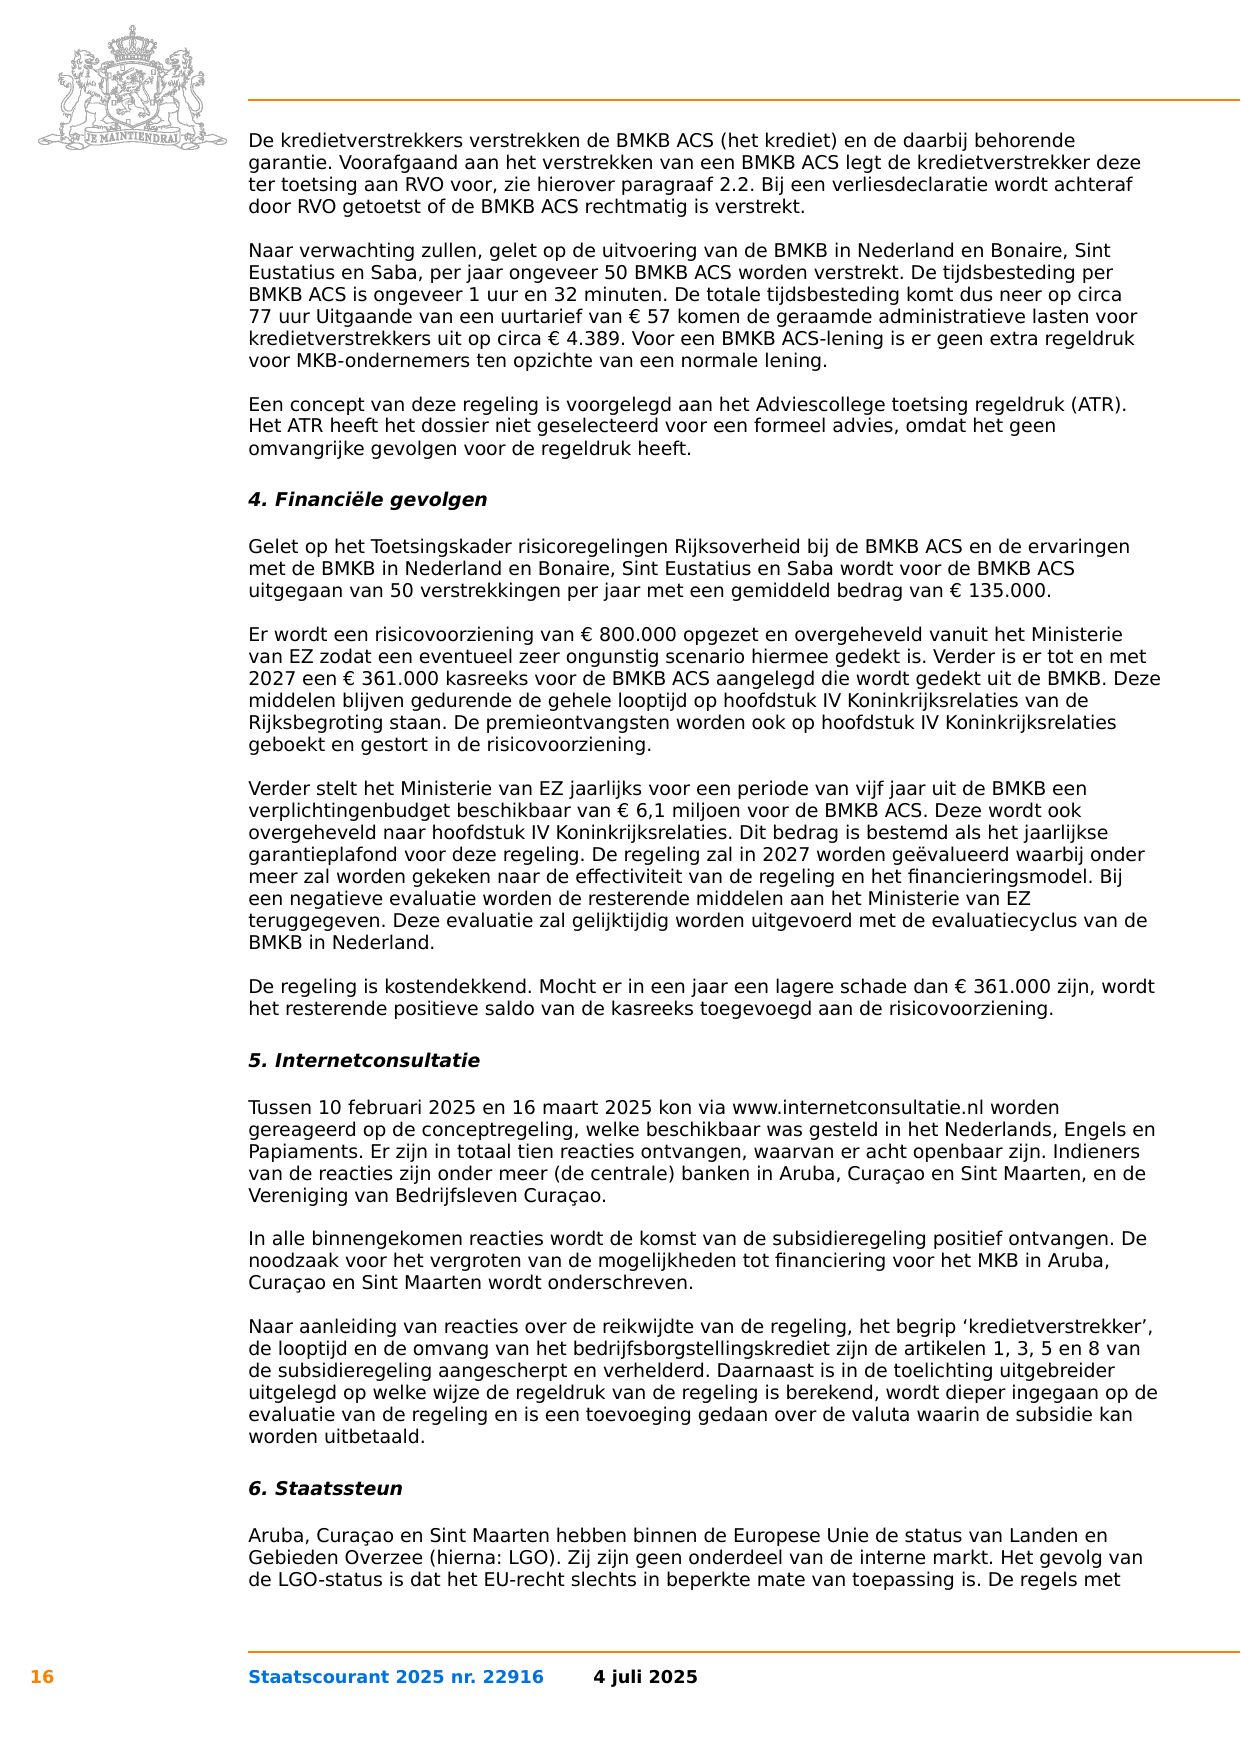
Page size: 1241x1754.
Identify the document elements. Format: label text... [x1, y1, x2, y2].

subtitle 6. Staatssteun [248, 1478, 1163, 1500]
text Er wordt een risicovoorziening van € 800.000 opgezet en overgeheveld vanuit het Ministerie van EZ zodat een eventueel zeer ongunstig scenario hiermee gedekt is. Verder is er tot en met 2027 een € 361.000 kasreeks voor de BMKB ACS aangelegd die wordt gedekt uit de BMKB. Deze middelen blijven gedurende de gehele looptijd op hoofdstuk IV Koninkrijksrelaties van de Rijksbegroting staan. De premieontvangsten worden ook op hoofdstuk IV Koninkrijksrelaties geboekt en gestort in de risicovoorziening. [248, 624, 1163, 756]
subtitle 4. Financiële gevolgen [248, 489, 1163, 511]
subtitle 5. Internetconsultatie [248, 1049, 1163, 1072]
text Een concept van deze regeling is voorgelegd aan het Adviescollege toetsing regeldruk (ATR). Het ATR heeft het dossier niet geselecteerd voor een formeel advies, omdat het geen omvangrijke gevolgen voor de regeldruk heeft. [248, 393, 1163, 459]
text Gelet op het Toetsingskader risicoregelingen Rijksoverheid bij de BMKB ACS en de ervaringen met de BMKB in Nederland en Bonaire, Sint Eustatius en Saba wordt voor de BMKB ACS uitgegaan van 50 verstrekkingen per jaar met een gemiddeld bedrag van € 135.000. [248, 536, 1163, 602]
text Aruba, Curaçao en Sint Maarten hebben binnen de Europese Unie de status van Landen en Gebieden Overzee (hierna: LGO). Zij zijn geen onderdeel van de interne markt. Het gevolg van de LGO-status is dat het EU-recht slechts in beperkte mate van toepassing is. De regels met [248, 1525, 1163, 1591]
text De kredietverstrekkers verstrekken de BMKB ACS (het krediet) en de daarbij behorende garantie. Voorafgaand aan het verstrekken van een BMKB ACS legt de kredietverstrekker deze ter toetsing aan RVO voor, zie hierover paragraaf 2.2. Bij een verliesdeclaratie wordt achteraf door RVO getoetst of de BMKB ACS rechtmatig is verstrekt. [248, 130, 1163, 218]
text De regeling is kostendekkend. Mocht er in een jaar een lagere schade dan € 361.000 zijn, wordt het resterende positieve saldo van de kasreeks toegevoegd aan de risicovoorziening. [248, 976, 1163, 1019]
text Tussen 10 februari 2025 en 16 maart 2025 kon via www.internetconsultatie.nl worden gereageerd op de conceptregeling, welke beschikbaar was gesteld in het Nederlands, Engels en Papiaments. Er zijn in totaal tien reacties ontvangen, waarvan er acht openbaar zijn. Indieners van de reacties zijn onder meer (de centrale) banken in Aruba, Curaçao en Sint Maarten, en de Vereniging van Bedrijfsleven Curaçao. [248, 1097, 1163, 1206]
picture [38, 25, 227, 150]
text Naar verwachting zullen, gelet op de uitvoering van de BMKB in Nederland en Bonaire, Sint Eustatius en Saba, per jaar ongeveer 50 BMKB ACS worden verstrekt. De tijdsbesteding per BMKB ACS is ongeveer 1 uur en 32 minuten. De totale tijdsbesteding komt dus neer op circa 77 uur Uitgaande van een uurtarief van € 57 komen de geraamde administratieve lasten voor kredietverstrekkers uit op circa € 4.389. Voor een BMKB ACS-lening is er geen extra regeldruk voor MKB-ondernemers ten opzichte van een normale lening. [248, 240, 1163, 372]
text Verder stelt het Ministerie van EZ jaarlijks voor een periode van vijf jaar uit de BMKB een verplichtingenbudget beschikbaar van € 6,1 miljoen voor de BMKB ACS. Deze wordt ook overgeheveld naar hoofdstuk IV Koninkrijksrelaties. Dit bedrag is bestemd als het jaarlijkse garantieplafond voor deze regeling. De regeling zal in 2027 worden geëvalueerd waarbij onder meer zal worden gekeken naar de effectiviteit van de regeling en het financieringsmodel. Bij een negatieve evaluatie worden de resterende middelen aan het Ministerie van EZ teruggegeven. Deze evaluatie zal gelijktijdig worden uitgevoerd met de evaluatiecyclus van de BMKB in Nederland. [248, 778, 1163, 954]
text In alle binnengekomen reacties wordt de komst van de subsidieregeling positief ontvangen. De noodzaak voor het vergroten van de mogelijkheden tot financiering voor het MKB in Aruba, Curaçao en Sint Maarten wordt onderschreven. [248, 1228, 1163, 1294]
text Naar aanleiding van reacties over de reikwijdte van de regeling, het begrip ‘kredietverstrekker’, de looptijd en de omvang van het bedrijfsborgstellingskrediet zijn de artikelen 1, 3, 5 en 8 van de subsidieregeling aangescherpt en verhelderd. Daarnaast is in de toelichting uitgebreider uitgelegd op welke wijze de regeldruk van de regeling is berekend, wordt dieper ingegaan op de evaluatie van de regeling en is een toevoeging gedaan over de valuta waarin de subsidie kan worden uitbetaald. [248, 1316, 1163, 1448]
